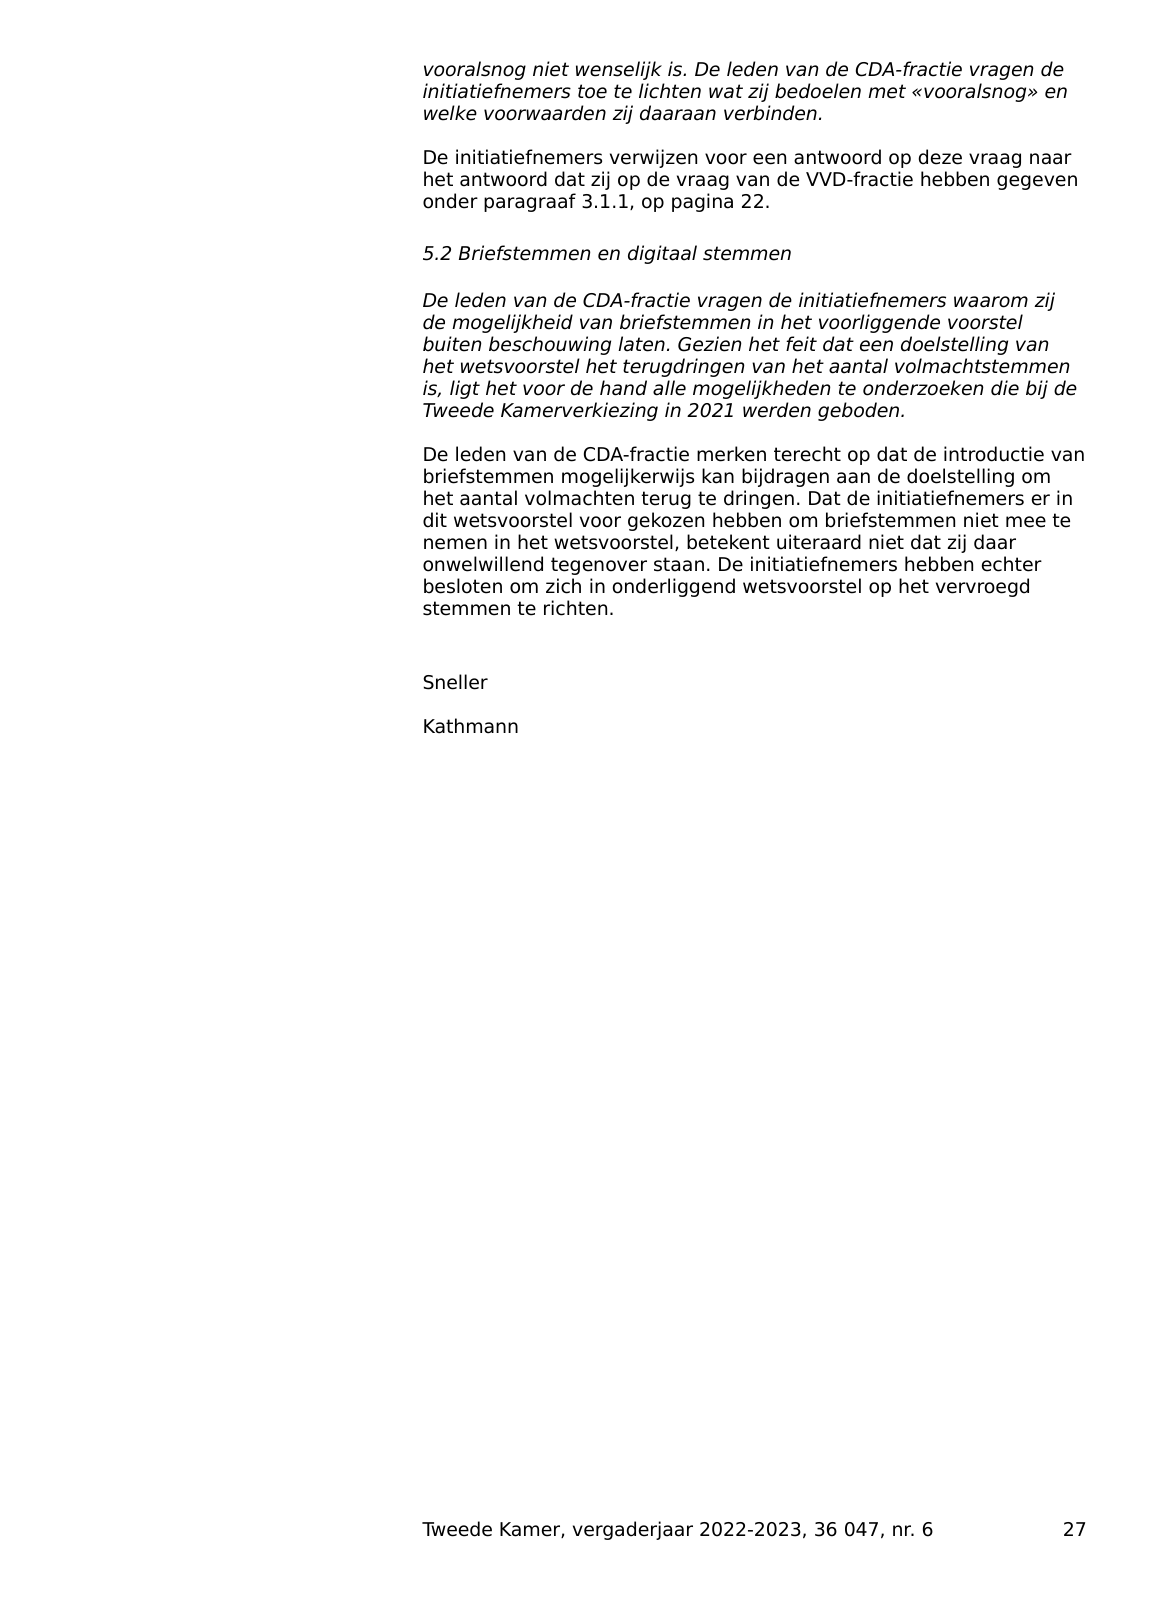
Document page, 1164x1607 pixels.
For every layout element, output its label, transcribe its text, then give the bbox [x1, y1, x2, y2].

text vooralsnog niet wenselijk is. De leden van de CDA-fractie vragen de initiatiefnemers toe te lichten wat zij bedoelen met «vooralsnog» en welke voorwaarden zij daaraan verbinden. [422, 59, 1087, 125]
subtitle 5.2 Briefstemmen en digitaal stemmen [422, 243, 1087, 265]
text De leden van de CDA-fractie merken terecht op dat de introductie van briefstemmen mogelijkerwijs kan bijdragen aan de doelstelling om het aantal volmachten terug te dringen. Dat de initiatiefnemers er in dit wetsvoorstel voor gekozen hebben om briefstemmen niet mee te nemen in het wetsvoorstel, betekent uiteraard niet dat zij daar onwelwillend tegenover staan. De initiatiefnemers hebben echter besloten om zich in onderliggend wetsvoorstel op het vervroegd stemmen te richten. [422, 444, 1087, 620]
text De initiatiefnemers verwijzen voor een antwoord op deze vraag naar het antwoord dat zij op de vraag van de VVD-fractie hebben gegeven onder paragraaf 3.1.1, op pagina 22. [422, 147, 1087, 213]
text Sneller Kathmann [422, 650, 1087, 738]
text De leden van de CDA-fractie vragen de initiatiefnemers waarom zij de mogelijkheid van briefstemmen in het voorliggende voorstel buiten beschouwing laten. Gezien het feit dat een doelstelling van het wetsvoorstel het terugdringen van het aantal volmachtstemmen is, ligt het voor de hand alle mogelijkheden te onderzoeken die bij de Tweede Kamerverkiezing in 2021 werden geboden. [422, 290, 1087, 422]
